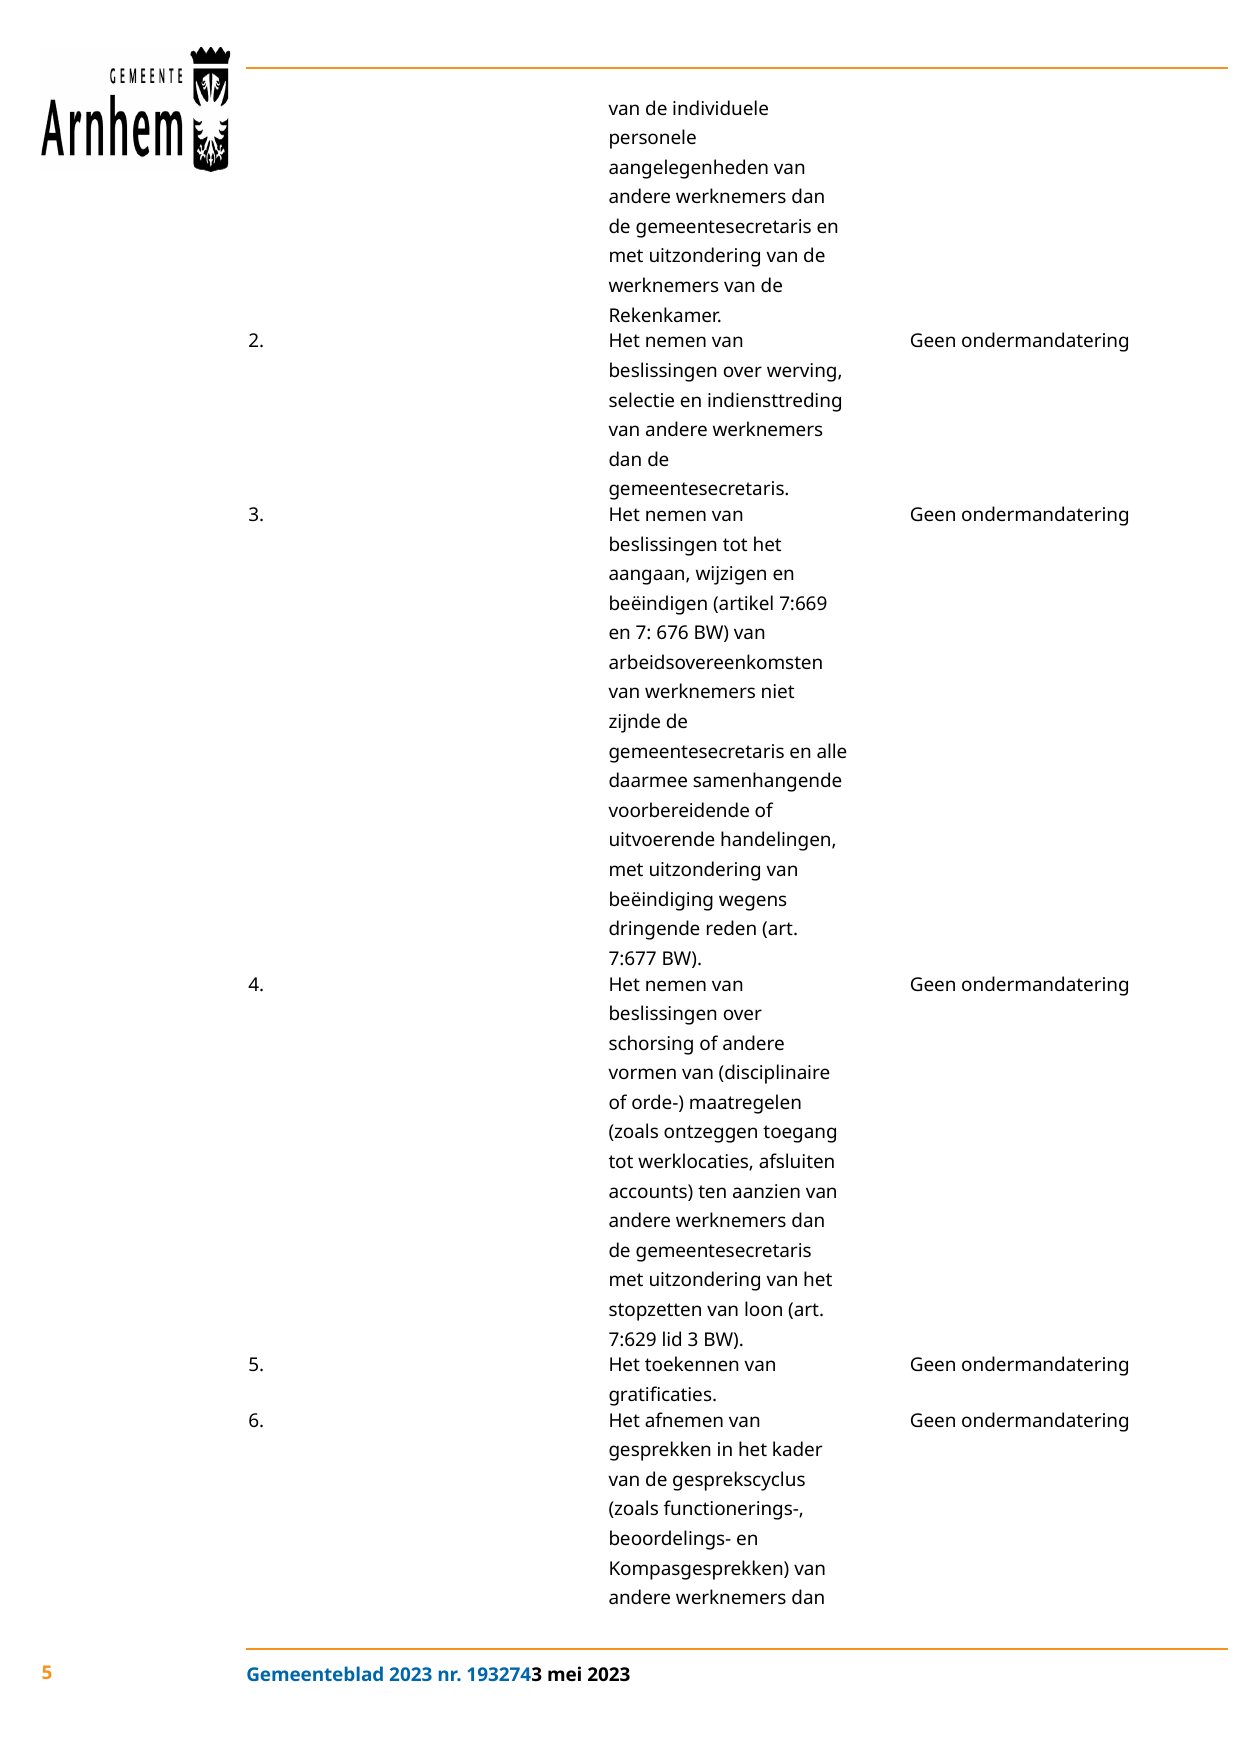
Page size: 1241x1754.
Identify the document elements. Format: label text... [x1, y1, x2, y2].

table_cell [248, 328, 549, 501]
table_cell [248, 95, 549, 328]
table_cell Het nemen van beslissingen over schorsing of andere vormen van (disciplinaire of orde-) maatregelen (zoals ontzeggen toegang tot werklocaties, afsluiten accounts) ten aanzien van andere werknemers dan de gemeentesecretaris met uitzondering van het stopzetten van loon (art. 7:629 lid 3 BW). [549, 971, 850, 1351]
table_cell Geen ondermandatering [850, 1407, 1152, 1610]
table_cell [850, 95, 1152, 328]
table_cell Het toekennen van gratificaties. [549, 1351, 850, 1407]
table_cell [248, 501, 549, 971]
table_cell Geen ondermandatering [850, 328, 1152, 501]
table_cell Het afnemen van gesprekken in het kader van de gesprekscyclus (zoals functionerings-, beoordelings- en Kompasgesprekken) van andere werknemers dan [549, 1407, 850, 1610]
table_cell [248, 1407, 549, 1610]
table_cell [248, 1351, 549, 1407]
table_cell Geen ondermandatering [850, 501, 1152, 971]
table_cell Geen ondermandatering [850, 1351, 1152, 1407]
table_cell [248, 971, 549, 1351]
picture [41, 47, 231, 172]
table_cell Het nemen van beslissingen over werving, selectie en indiensttreding van andere werknemers dan de gemeentesecretaris. [549, 328, 850, 501]
table_cell Het nemen van beslissingen tot het aangaan, wijzigen en beëindigen (artikel 7:669 en 7: 676 BW) van arbeidsovereenkomsten van werknemers niet zijnde de gemeentesecretaris en alle daarmee samenhangende voorbereidende of uitvoerende handelingen, met uitzondering van beëindiging wegens dringende reden (art. 7:677 BW). [549, 501, 850, 971]
table_cell van de individuele personele aangelegenheden van andere werknemers dan de gemeentesecretaris en met uitzondering van de werknemers van de Rekenkamer. [549, 95, 850, 328]
table_cell Geen ondermandatering [850, 971, 1152, 1351]
